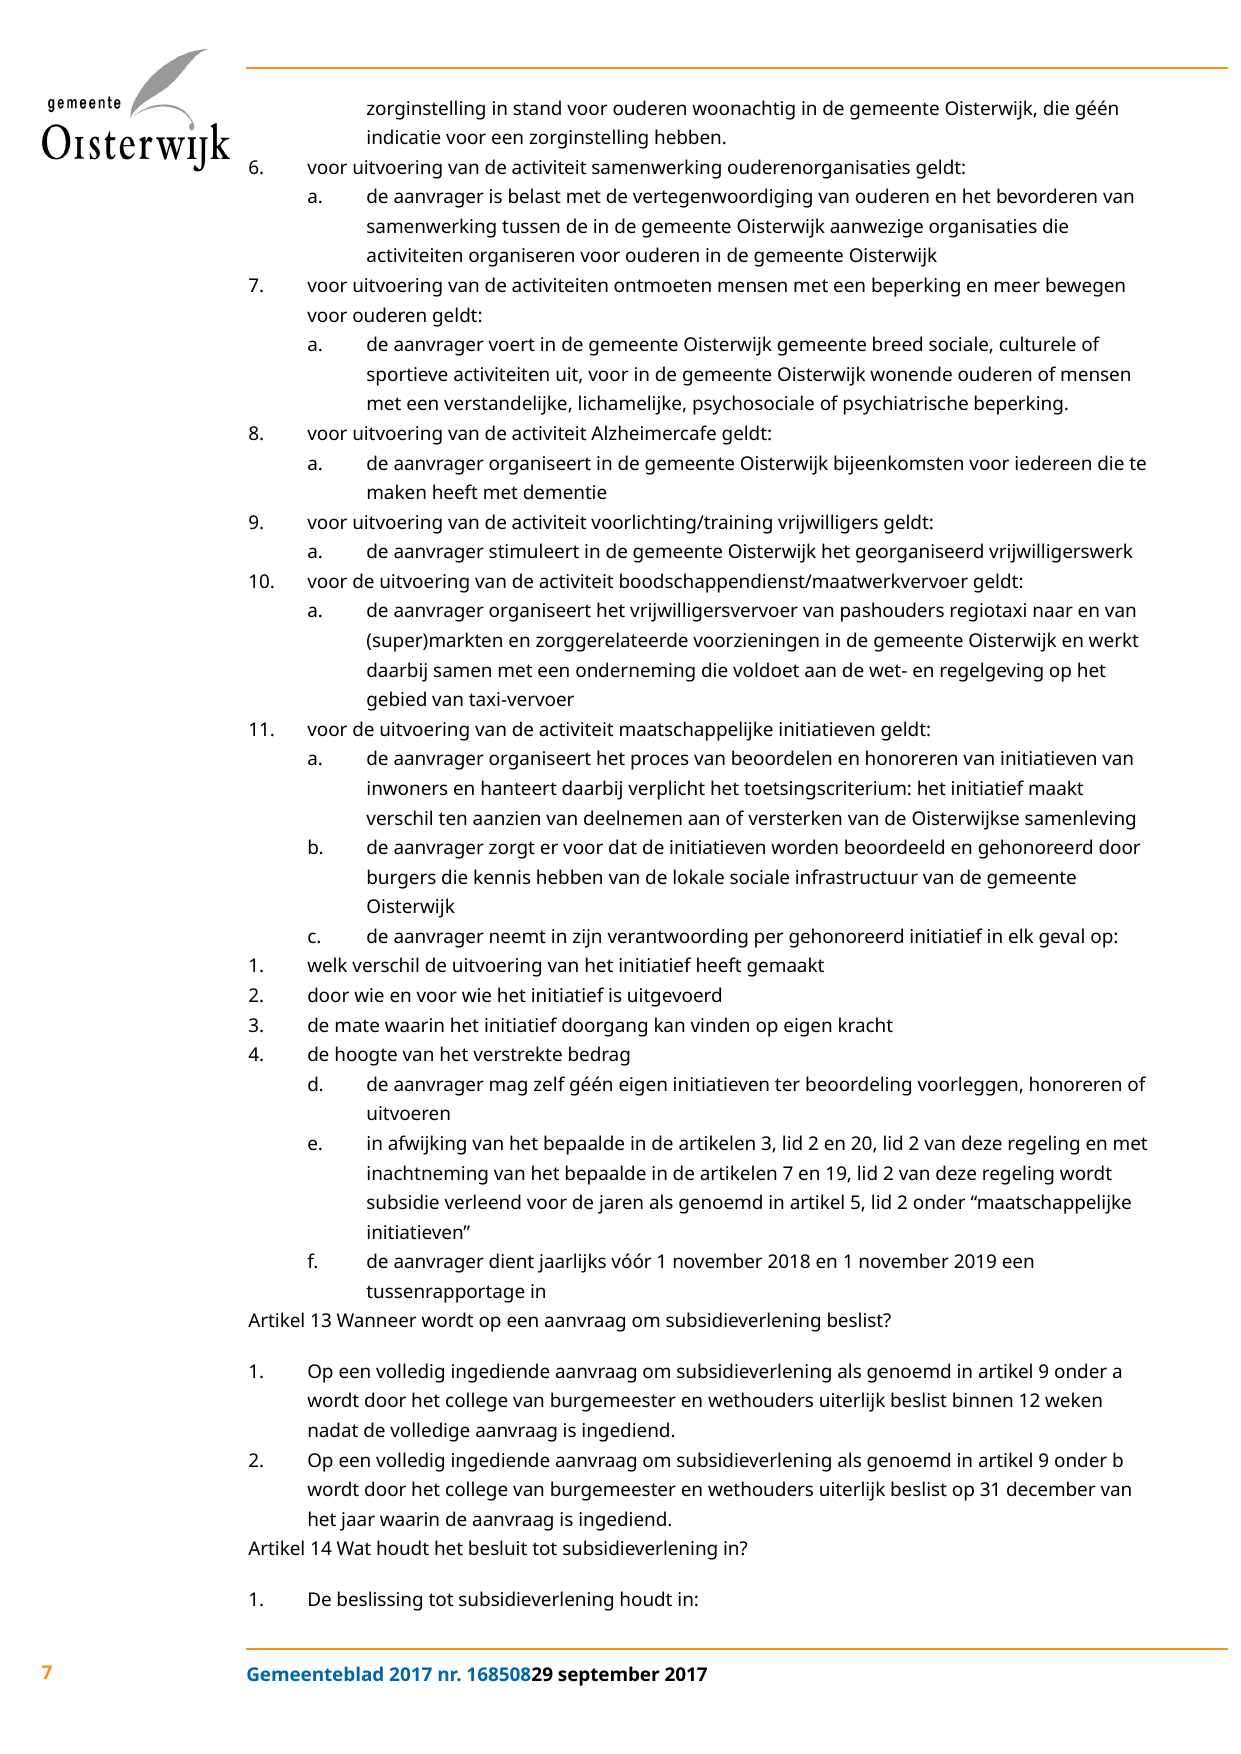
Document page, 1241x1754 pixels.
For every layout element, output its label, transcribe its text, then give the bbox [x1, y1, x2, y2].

text Artikel 13 Wanneer wordt op een aanvraag om subsidieverlening beslist? [248, 1308, 1152, 1333]
list de aanvrager mag zelf géén eigen initiatieven ter beoordeling voorleggen, honoreren of uitvoeren [307, 1071, 1152, 1126]
list in afwijking van het bepaalde in de artikelen 3, lid 2 en 20, lid 2 van deze regeling en met inachtneming van het bepaalde in de artikelen 7 en 19, lid 2 van deze regeling wordt subsidie verleend voor de jaren als genoemd in artikel 5, lid 2 onder “maatschappelijke initiatieven” [307, 1130, 1152, 1245]
list voor uitvoering van de activiteit Alzheimercafe geldt: [248, 420, 1152, 446]
list de hoogte van het verstrekte bedrag [248, 1041, 1152, 1067]
list voor uitvoering van de activiteit samenwerking ouderenorganisaties geldt: [248, 154, 1152, 180]
picture [41, 47, 231, 172]
text Artikel 14 Wat houdt het besluit tot subsidieverlening in? [248, 1536, 1152, 1561]
list de mate waarin het initiatief doorgang kan vinden op eigen kracht [248, 1012, 1152, 1038]
list de aanvrager zorgt er voor dat de initiatieven worden beoordeeld en gehonoreerd door burgers die kennis hebben van de lokale sociale infrastructuur van de gemeente Oisterwijk [307, 834, 1152, 919]
list de aanvrager organiseert het proces van beoordelen en honoreren van initiatieven van inwoners en hanteert daarbij verplicht het toetsingscriterium: het initiatief maakt verschil ten aanzien van deelnemen aan of versterken van de Oisterwijkse samenleving [307, 746, 1152, 831]
list voor de uitvoering van de activiteit boodschappendienst/maatwerkvervoer geldt: [248, 568, 1152, 594]
list voor uitvoering van de activiteit voorlichting/training vrijwilligers geldt: [248, 509, 1152, 535]
list voor uitvoering van de activiteiten ontmoeten mensen met een beperking en meer bewegen voor ouderen geldt: [248, 272, 1152, 328]
list de aanvrager dient jaarlijks vóór 1 november 2018 en 1 november 2019 een tussenrapportage in [307, 1248, 1152, 1304]
list de aanvrager organiseert het vrijwilligersvervoer van pashouders regiotaxi naar en van (super)markten en zorggerelateerde voorzieningen in de gemeente Oisterwijk en werkt daarbij samen met een onderneming die voldoet aan de wet- en regelgeving op het gebied van taxi-vervoer [307, 598, 1152, 712]
list voor de uitvoering van de activiteit maatschappelijke initiatieven geldt: [248, 716, 1152, 742]
list de aanvrager organiseert in de gemeente Oisterwijk bijeenkomsten voor iedereen die te maken heeft met dementie [307, 450, 1152, 505]
list welk verschil de uitvoering van het initiatief heeft gemaakt [248, 953, 1152, 978]
list de aanvrager voert in de gemeente Oisterwijk gemeente breed sociale, culturele of sportieve activiteiten uit, voor in de gemeente Oisterwijk wonende ouderen of mensen met een verstandelijke, lichamelijke, psychosociale of psychiatrische beperking. [307, 331, 1152, 416]
list de aanvrager stimuleert in de gemeente Oisterwijk het georganiseerd vrijwilligerswerk [307, 538, 1152, 564]
list Op een volledig ingediende aanvraag om subsidieverlening als genoemd in artikel 9 onder b wordt door het college van burgemeester en wethouders uiterlijk beslist op 31 december van het jaar waarin de aanvraag is ingediend. [248, 1447, 1152, 1532]
list de aanvrager neemt in zijn verantwoording per gehonoreerd initiatief in elk geval op: [307, 923, 1152, 949]
list De beslissing tot subsidieverlening houdt in: [248, 1586, 1152, 1612]
list zorginstelling in stand voor ouderen woonachtig in de gemeente Oisterwijk, die géén indicatie voor een zorginstelling hebben. [307, 95, 1152, 150]
list de aanvrager is belast met de vertegenwoordiging van ouderen en het bevorderen van samenwerking tussen de in de gemeente Oisterwijk aanwezige organisaties die activiteiten organiseren voor ouderen in de gemeente Oisterwijk [307, 183, 1152, 268]
list door wie en voor wie het initiatief is uitgevoerd [248, 982, 1152, 1008]
list Op een volledig ingediende aanvraag om subsidieverlening als genoemd in artikel 9 onder a wordt door het college van burgemeester en wethouders uiterlijk beslist binnen 12 weken nadat de volledige aanvraag is ingediend. [248, 1358, 1152, 1443]
